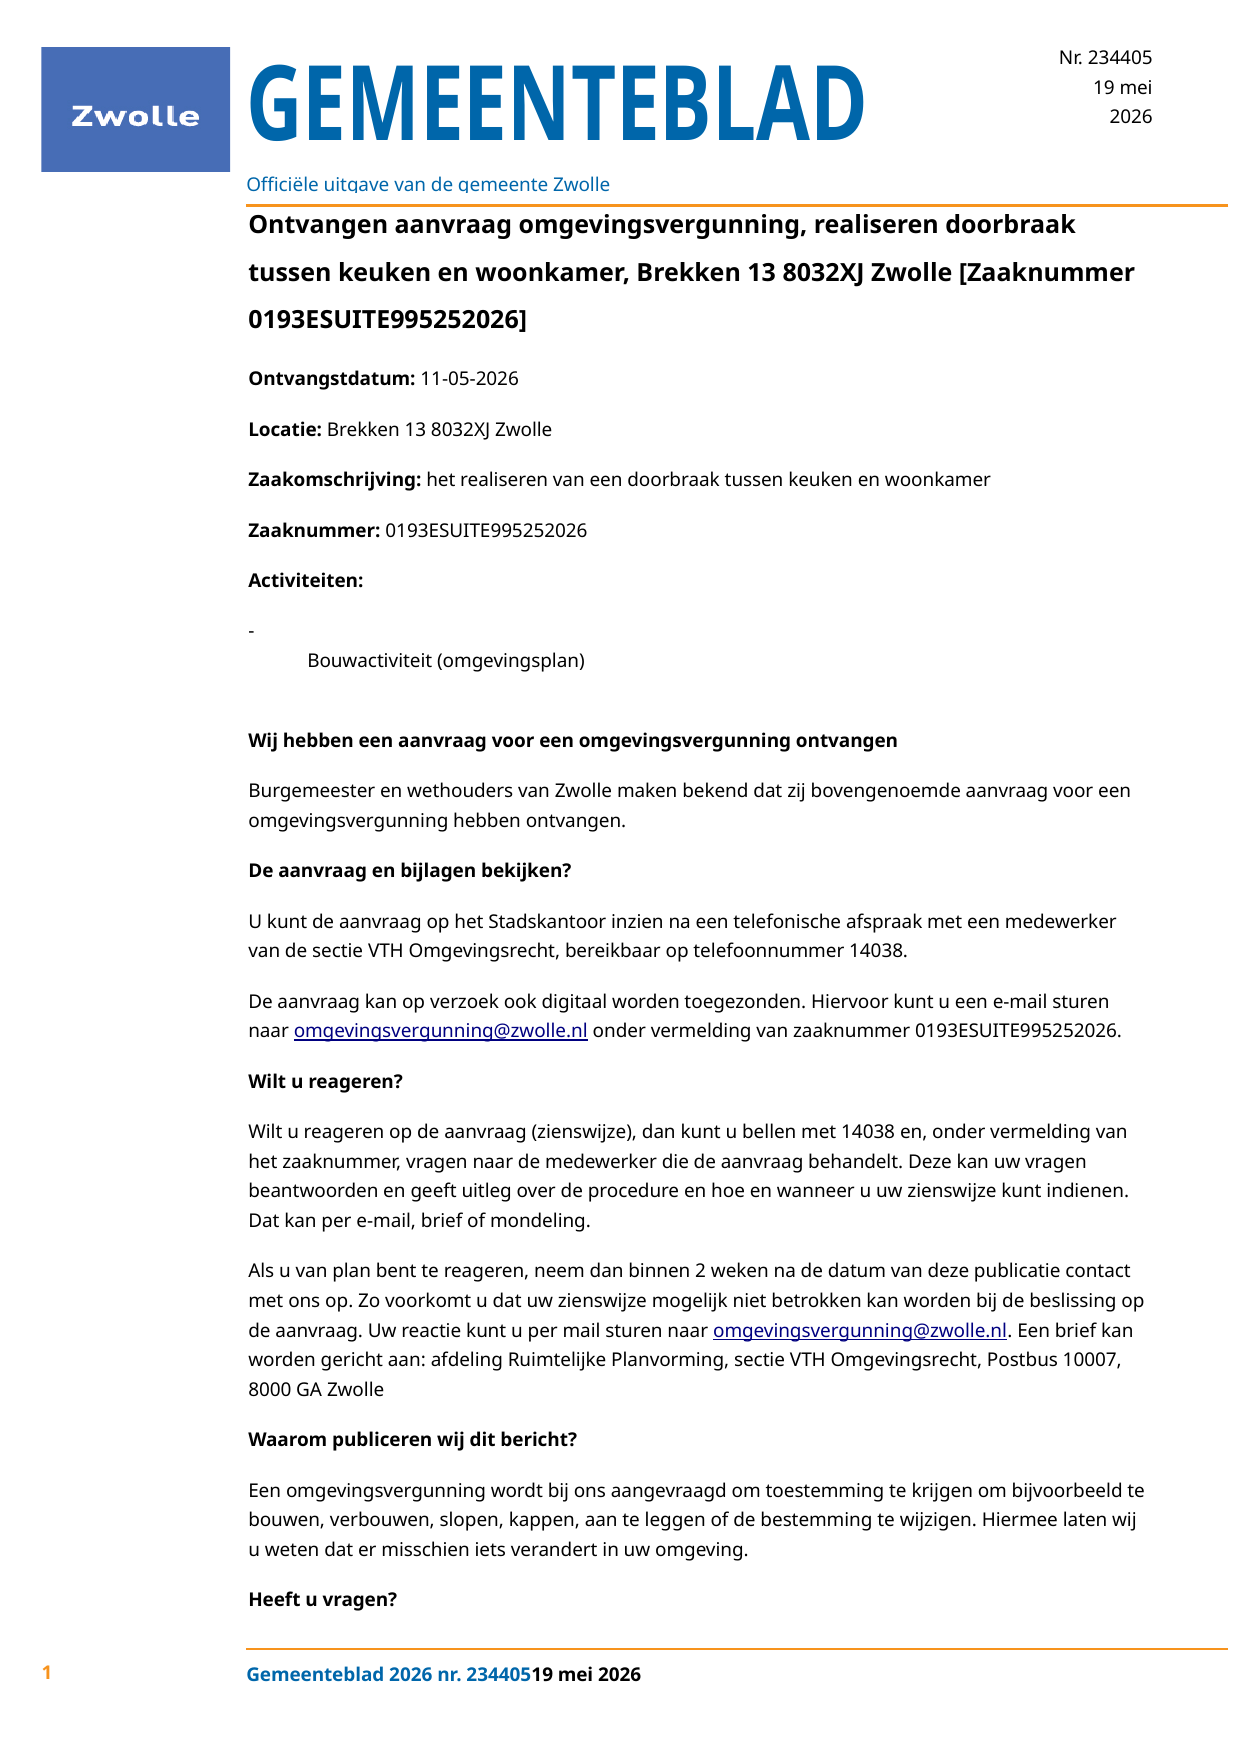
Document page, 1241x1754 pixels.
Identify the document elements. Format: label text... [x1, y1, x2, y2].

text Waarom publiceren wij dit bericht? [248, 1426, 1152, 1452]
text Wilt u reageren op de aanvraag (zienswijze), dan kunt u bellen met 14038 en, onder vermelding van het zaaknummer, vragen naar de medewerker die de aanvraag behandelt. Deze kan uw vragen beantwoorden en geeft uitleg over de procedure en hoe en wanneer u uw zienswijze kunt indienen. Dat kan per e-mail, brief of mondeling. [248, 1118, 1152, 1233]
text Ontvangen aanvraag omgevingsvergunning, realiseren doorbraak tussen keuken en woonkamer, Brekken 13 8032XJ Zwolle [Zaaknummer 0193ESUITE995252026] [248, 207, 1152, 336]
list Bouwactiviteit (omgevingsplan) [248, 647, 1152, 673]
text Burgemeester en wethouders van Zwolle maken bekend dat zij bovengenoemde aanvraag voor een omgevingsvergunning hebben ontvangen. [248, 778, 1152, 833]
text Heeft u vragen? [248, 1586, 1152, 1612]
text Als u van plan bent te reageren, neem dan binnen 2 weken na de datum van deze publicatie contact met ons op. Zo voorkomt u dat uw zienswijze mogelijk niet betrokken kan worden bij de beslissing op de aanvraag. Uw reactie kunt u per mail sturen naar omgevingsvergunning@zwolle.nl. Een brief kan worden gericht aan: afdeling Ruimtelijke Planvorming, sectie VTH Omgevingsrecht, Postbus 10007, 8000 GA Zwolle [248, 1258, 1152, 1402]
text U kunt de aanvraag op het Stadskantoor inzien na een telefonische afspraak met een medewerker van de sectie VTH Omgevingsrecht, bereikbaar op telefoonnummer 14038. [248, 908, 1152, 963]
picture [41, 47, 231, 172]
text Wilt u reageren? [248, 1068, 1152, 1094]
text De aanvraag en bijlagen bekijken? [248, 858, 1152, 883]
text Locatie: Brekken 13 8032XJ Zwolle [248, 416, 1152, 442]
text Wij hebben een aanvraag voor een omgevingsvergunning ontvangen [248, 727, 1152, 753]
text Een omgevingsvergunning wordt bij ons aangevraagd om toestemming te krijgen om bijvoorbeeld te bouwen, verbouwen, slopen, kappen, aan te leggen of de bestemming te wijzigen. Hiermee laten wij u weten dat er misschien iets verandert in uw omgeving. [248, 1477, 1152, 1562]
text Zaakomschrijving: het realiseren van een doorbraak tussen keuken en woonkamer [248, 466, 1152, 492]
text Activiteiten: [248, 567, 1152, 593]
text Ontvangstdatum: 11-05-2026 [248, 366, 1152, 391]
text De aanvraag kan op verzoek ook digitaal worden toegezonden. Hiervoor kunt u een e-mail sturen naar omgevingsvergunning@zwolle.nl onder vermelding van zaaknummer 0193ESUITE995252026. [248, 988, 1152, 1043]
text Zaaknummer: 0193ESUITE995252026 [248, 517, 1152, 542]
